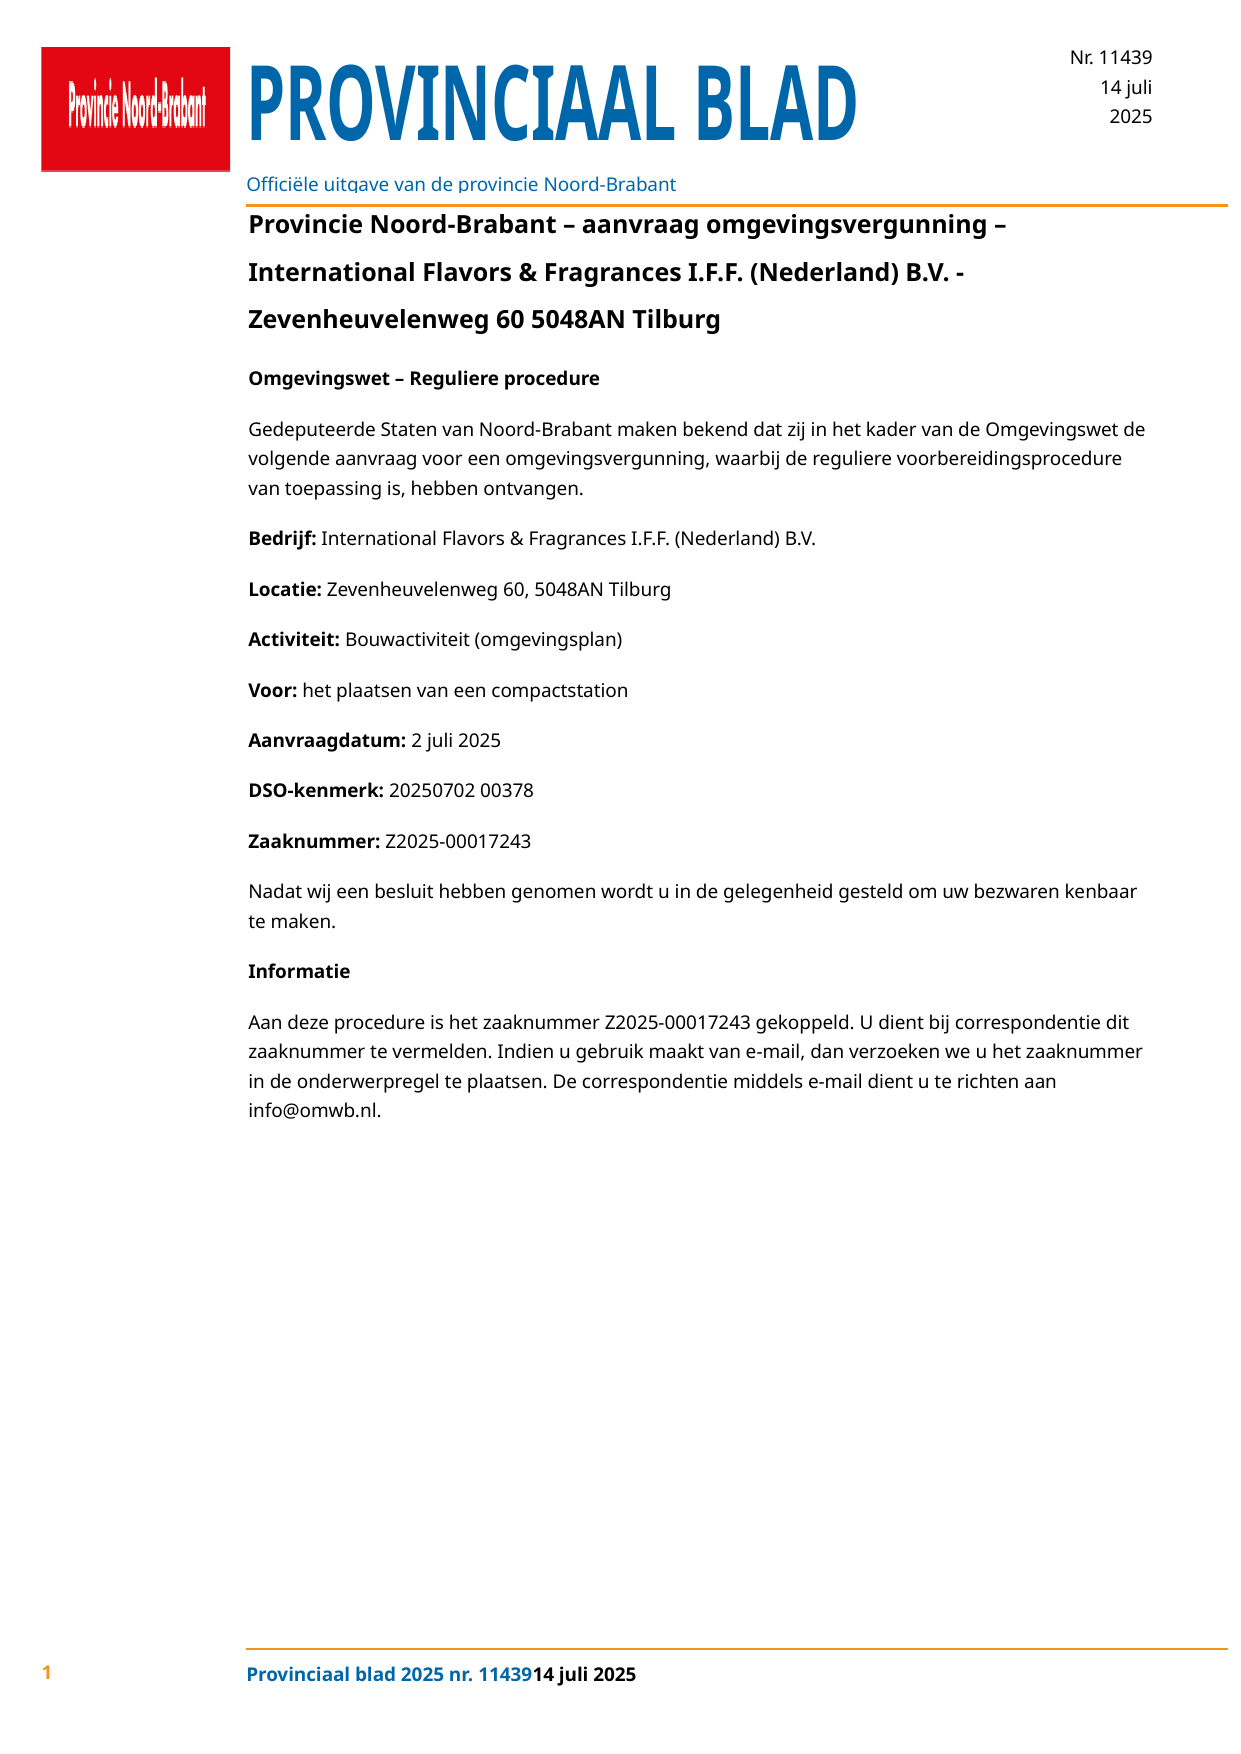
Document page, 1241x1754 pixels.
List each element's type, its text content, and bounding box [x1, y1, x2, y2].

text DSO-kenmerk: 20250702 00378 [248, 778, 1152, 803]
text Zaaknummer: Z2025-00017243 [248, 828, 1152, 854]
text Voor: het plaatsen van een compactstation [248, 677, 1152, 702]
text Provincie Noord-Brabant – aanvraag omgevingsvergunning – International Flavors & Fragrances I.F.F. (Nederland) B.V. - Zevenheuvelenweg 60 5048AN Tilburg [248, 207, 1152, 336]
text Nadat wij een besluit hebben genomen wordt u in de gelegenheid gesteld om uw bezwaren kenbaar te maken. [248, 878, 1152, 934]
text Aanvraagdatum: 2 juli 2025 [248, 727, 1152, 753]
text Locatie: Zevenheuvelenweg 60, 5048AN Tilburg [248, 576, 1152, 602]
picture [41, 47, 231, 172]
text Gedeputeerde Staten van Noord-Brabant maken bekend dat zij in het kader van de Omgevingswet de volgende aanvraag voor een omgevingsvergunning, waarbij de reguliere voorbereidingsprocedure van toepassing is, hebben ontvangen. [248, 416, 1152, 501]
text Omgevingswet – Reguliere procedure [248, 366, 1152, 391]
text Activiteit: Bouwactiviteit (omgevingsplan) [248, 626, 1152, 652]
text Bedrijf: International Flavors & Fragrances I.F.F. (Nederland) B.V. [248, 526, 1152, 551]
text Informatie [248, 958, 1152, 984]
text Aan deze procedure is het zaaknummer Z2025-00017243 gekoppeld. U dient bij correspondentie dit zaaknummer te vermelden. Indien u gebruik maakt van e-mail, dan verzoeken we u het zaaknummer in de onderwerpregel te plaatsen. De correspondentie middels e-mail dient u te richten aan info@omwb.nl. [248, 1009, 1152, 1123]
